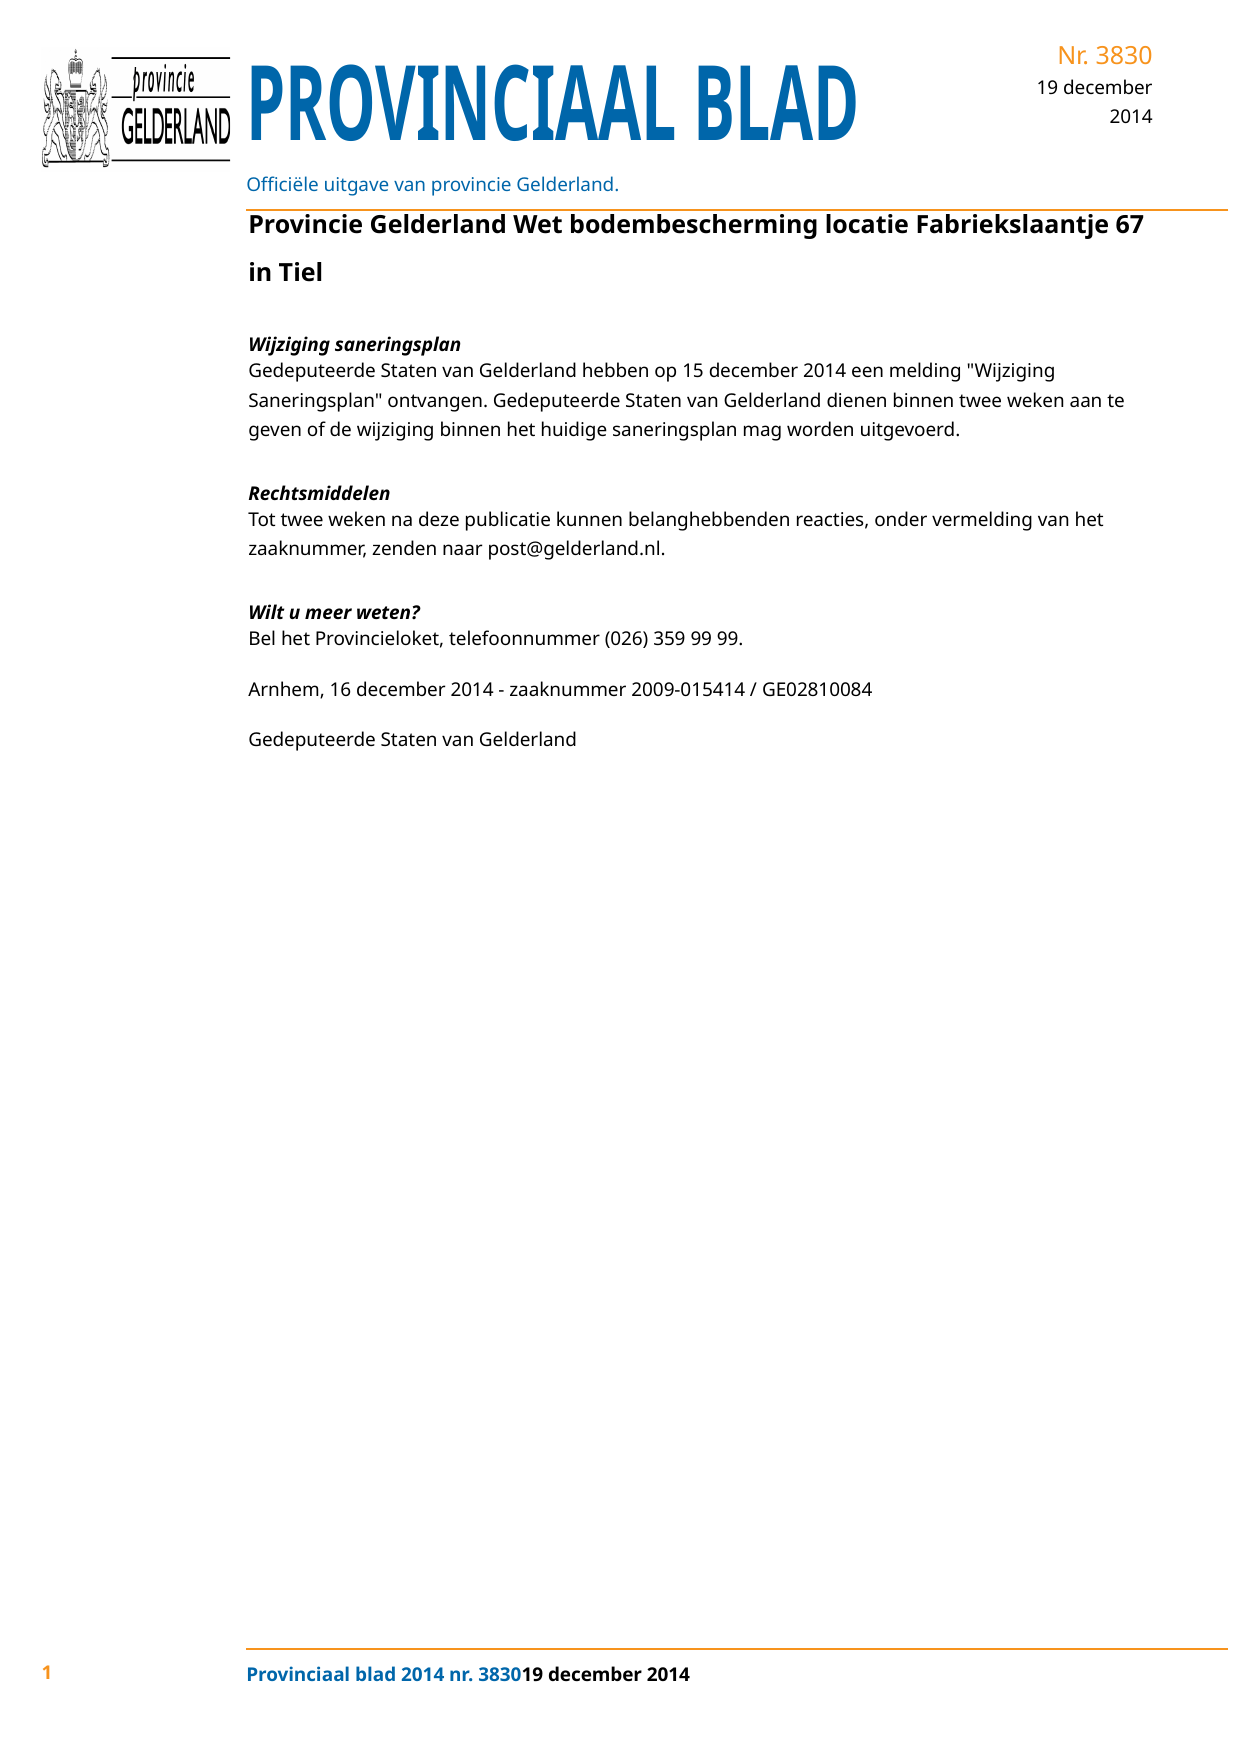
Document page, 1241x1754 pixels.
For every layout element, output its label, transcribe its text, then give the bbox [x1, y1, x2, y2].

text Gedeputeerde Staten van Gelderland [248, 726, 1152, 752]
text Bel het Provincieloket, telefoonnummer (026) 359 99 99. [248, 625, 1152, 651]
text Wijziging saneringsplan [248, 331, 1152, 357]
picture [41, 47, 231, 172]
text Gedeputeerde Staten van Gelderland hebben op 15 december 2014 een melding "Wijziging Saneringsplan" ontvangen. Gedeputeerde Staten van Gelderland dienen binnen twee weken aan te geven of de wijziging binnen het huidige saneringsplan mag worden uitgevoerd. [248, 357, 1152, 442]
text Tot twee weken na deze publicatie kunnen belanghebbenden reacties, onder vermelding van het zaaknummer, zenden naar post@gelderland.nl. [248, 506, 1152, 561]
text Wilt u meer weten? [248, 599, 1152, 625]
text Provincie Gelderland Wet bodembescherming locatie Fabriekslaantje 67 in Tiel [248, 211, 1152, 288]
text Arnhem, 16 december 2014 - zaaknummer 2009-015414 / GE02810084 [248, 676, 1152, 701]
text Rechtsmiddelen [248, 480, 1152, 506]
